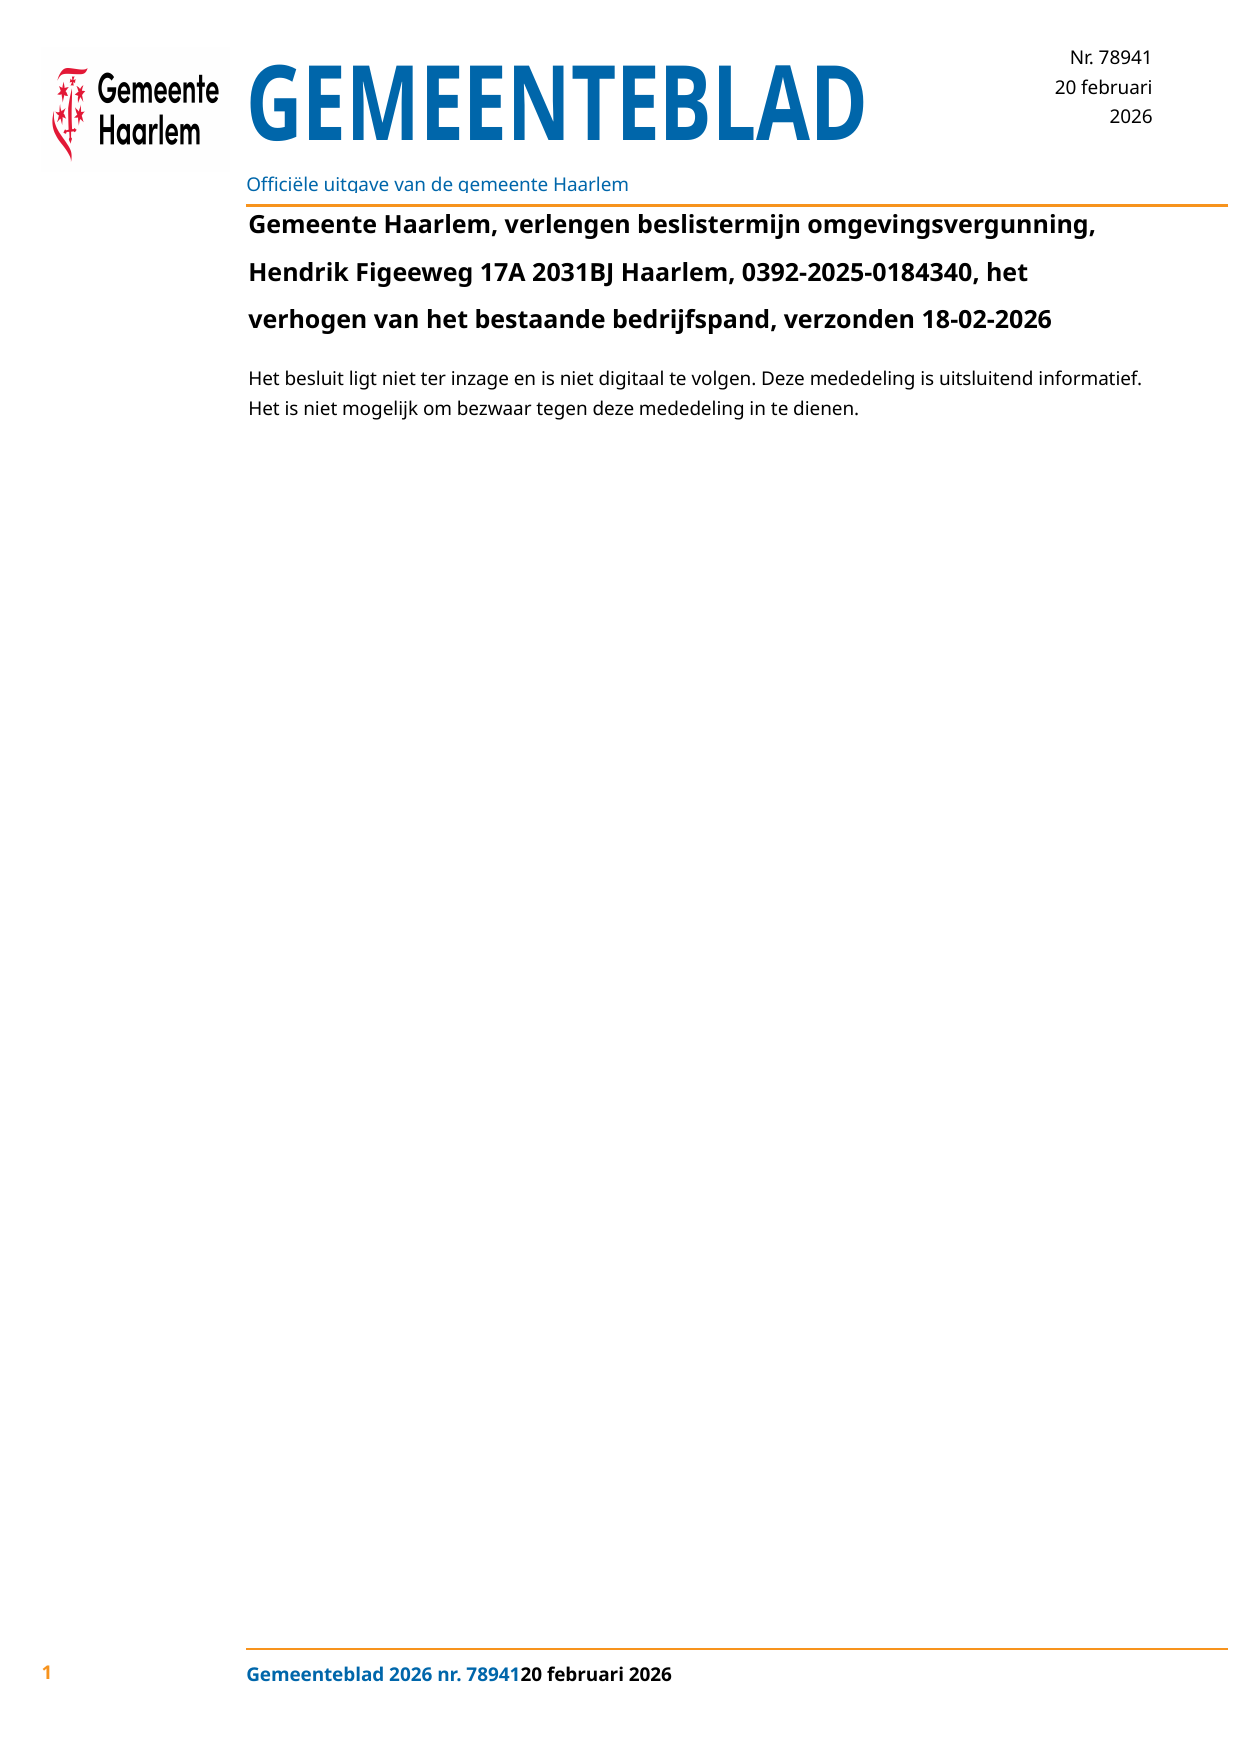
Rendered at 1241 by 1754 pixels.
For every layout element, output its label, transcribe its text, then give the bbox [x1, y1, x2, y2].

picture [41, 47, 231, 172]
text Het besluit ligt niet ter inzage en is niet digitaal te volgen. Deze mededeling is uitsluitend informatief. Het is niet mogelijk om bezwaar tegen deze mededeling in te dienen. [248, 366, 1152, 421]
text Gemeente Haarlem, verlengen beslistermijn omgevingsvergunning, Hendrik Figeeweg 17A 2031BJ Haarlem, 0392-2025-0184340, het verhogen van het bestaande bedrijfspand, verzonden 18-02-2026 [248, 207, 1152, 336]
